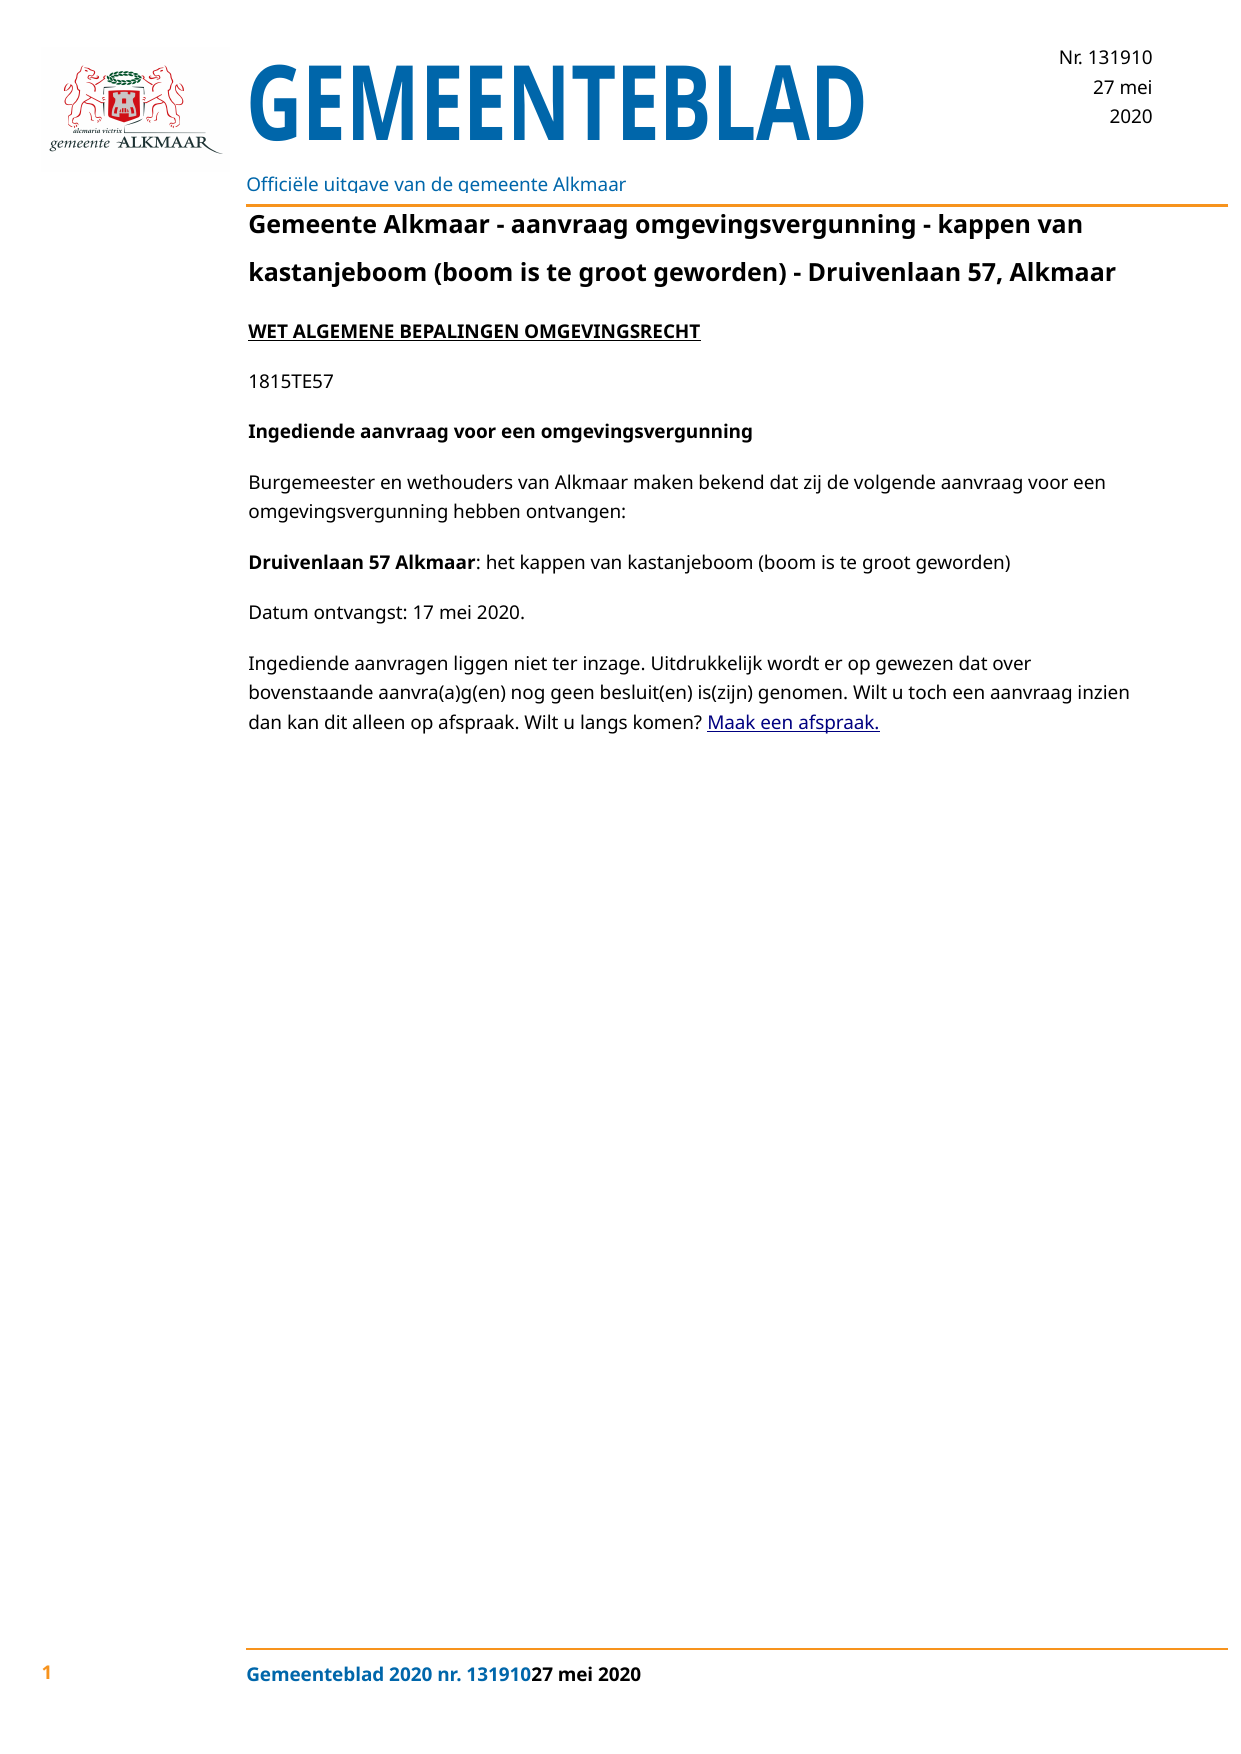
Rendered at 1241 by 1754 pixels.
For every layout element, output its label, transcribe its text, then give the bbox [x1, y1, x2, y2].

text Burgemeester en wethouders van Alkmaar maken bekend dat zij de volgende aanvraag voor een omgevingsvergunning hebben ontvangen: [248, 469, 1152, 524]
text Datum ontvangst: 17 mei 2020. [248, 599, 1152, 625]
picture [41, 47, 231, 172]
text Gemeente Alkmaar - aanvraag omgevingsvergunning - kappen van kastanjeboom (boom is te groot geworden) - Druivenlaan 57, Alkmaar [248, 207, 1152, 288]
text Ingediende aanvragen liggen niet ter inzage. Uitdrukkelijk wordt er op gewezen dat over bovenstaande aanvra(a)g(en) nog geen besluit(en) is(zijn) genomen. Wilt u toch een aanvraag inzien dan kan dit alleen op afspraak. Wilt u langs komen? Maak een afspraak. [248, 650, 1152, 735]
text WET ALGEMENE BEPALINGEN OMGEVINGSRECHT [248, 318, 1152, 344]
text Druivenlaan 57 Alkmaar: het kappen van kastanjeboom (boom is te groot geworden) [248, 549, 1152, 575]
text 1815TE57 [248, 368, 1152, 394]
text Ingediende aanvraag voor een omgevingsvergunning [248, 419, 1152, 444]
